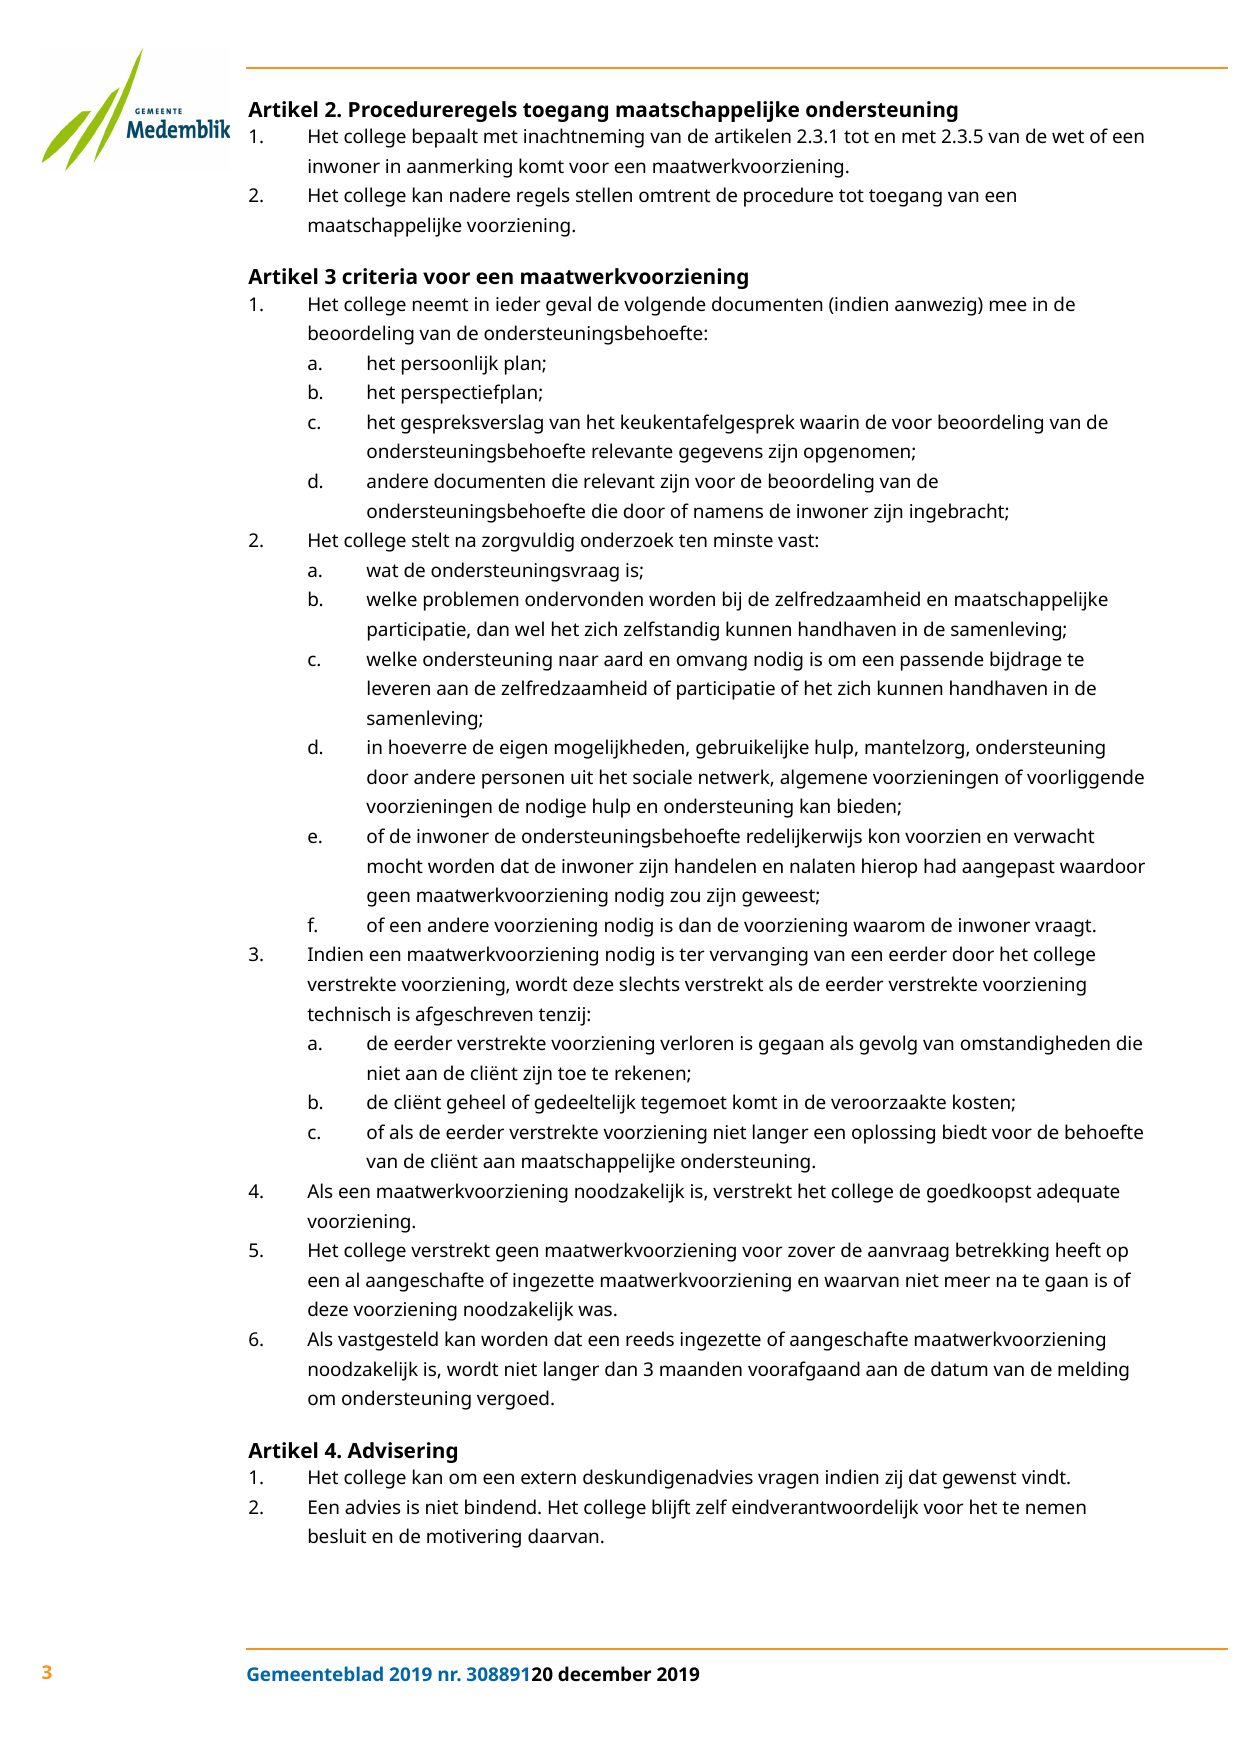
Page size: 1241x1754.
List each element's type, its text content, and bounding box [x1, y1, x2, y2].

text Artikel 3 criteria voor een maatwerkvoorziening [248, 262, 1152, 291]
list of als de eerder verstrekte voorziening niet langer een oplossing biedt voor de behoefte van de cliënt aan maatschappelijke ondersteuning. [307, 1119, 1152, 1174]
list welke problemen ondervonden worden bij de zelfredzaamheid en maatschappelijke participatie, dan wel het zich zelfstandig kunnen handhaven in de samenleving; [307, 587, 1152, 642]
list Als vastgesteld kan worden dat een reeds ingezette of aangeschafte maatwerkvoorziening noodzakelijk is, wordt niet langer dan 3 maanden voorafgaand aan de datum van de melding om ondersteuning vergoed. [248, 1326, 1152, 1411]
list of de inwoner de ondersteuningsbehoefte redelijkerwijs kon voorzien en verwacht mocht worden dat de inwoner zijn handelen en nalaten hierop had aangepast waardoor geen maatwerkvoorziening nodig zou zijn geweest; [307, 823, 1152, 908]
list Een advies is niet bindend. Het college blijft zelf eindverantwoordelijk voor het te nemen besluit en de motivering daarvan. [248, 1494, 1152, 1549]
list of een andere voorziening nodig is dan de voorziening waarom de inwoner vraagt. [307, 912, 1152, 938]
list Het college verstrekt geen maatwerkvoorziening voor zover de aanvraag betrekking heeft op een al aangeschafte of ingezette maatwerkvoorziening en waarvan niet meer na te gaan is of deze voorziening noodzakelijk was. [248, 1237, 1152, 1322]
list het persoonlijk plan; [307, 350, 1152, 376]
text Artikel 2. Procedureregels toegang maatschappelijke ondersteuning [248, 95, 1152, 123]
list in hoeverre de eigen mogelijkheden, gebruikelijke hulp, mantelzorg, ondersteuning door andere personen uit het sociale netwerk, algemene voorzieningen of voorliggende voorzieningen de nodige hulp en ondersteuning kan bieden; [307, 734, 1152, 819]
list Als een maatwerkvoorziening noodzakelijk is, verstrekt het college de goedkoopst adequate voorziening. [248, 1178, 1152, 1234]
list wat de ondersteuningsvraag is; [307, 557, 1152, 583]
list Het college kan om een extern deskundigenadvies vragen indien zij dat gewenst vindt. [248, 1464, 1152, 1490]
list Het college stelt na zorgvuldig onderzoek ten minste vast: [248, 527, 1152, 553]
text Artikel 4. Advisering [248, 1436, 1152, 1464]
list welke ondersteuning naar aard en omvang nodig is om een passende bijdrage te leveren aan de zelfredzaamheid of participatie of het zich kunnen handhaven in de samenleving; [307, 646, 1152, 731]
list de eerder verstrekte voorziening verloren is gegaan als gevolg van omstandigheden die niet aan de cliënt zijn toe te rekenen; [307, 1030, 1152, 1086]
list het perspectiefplan; [307, 379, 1152, 405]
list Het college neemt in ieder geval de volgende documenten (indien aanwezig) mee in de beoordeling van de ondersteuningsbehoefte: [248, 291, 1152, 346]
picture [41, 47, 231, 172]
list Het college kan nadere regels stellen omtrent de procedure tot toegang van een maatschappelijke voorziening. [248, 182, 1152, 238]
list het gespreksverslag van het keukentafelgesprek waarin de voor beoordeling van de ondersteuningsbehoefte relevante gegevens zijn opgenomen; [307, 409, 1152, 464]
list andere documenten die relevant zijn voor de beoordeling van de ondersteuningsbehoefte die door of namens de inwoner zijn ingebracht; [307, 468, 1152, 524]
list de cliënt geheel of gedeeltelijk tegemoet komt in de veroorzaakte kosten; [307, 1089, 1152, 1115]
list Het college bepaalt met inachtneming van de artikelen 2.3.1 tot en met 2.3.5 van de wet of een inwoner in aanmerking komt voor een maatwerkvoorziening. [248, 123, 1152, 178]
list Indien een maatwerkvoorziening nodig is ter vervanging van een eerder door het college verstrekte voorziening, wordt deze slechts verstrekt als de eerder verstrekte voorziening technisch is afgeschreven tenzij: [248, 942, 1152, 1027]
